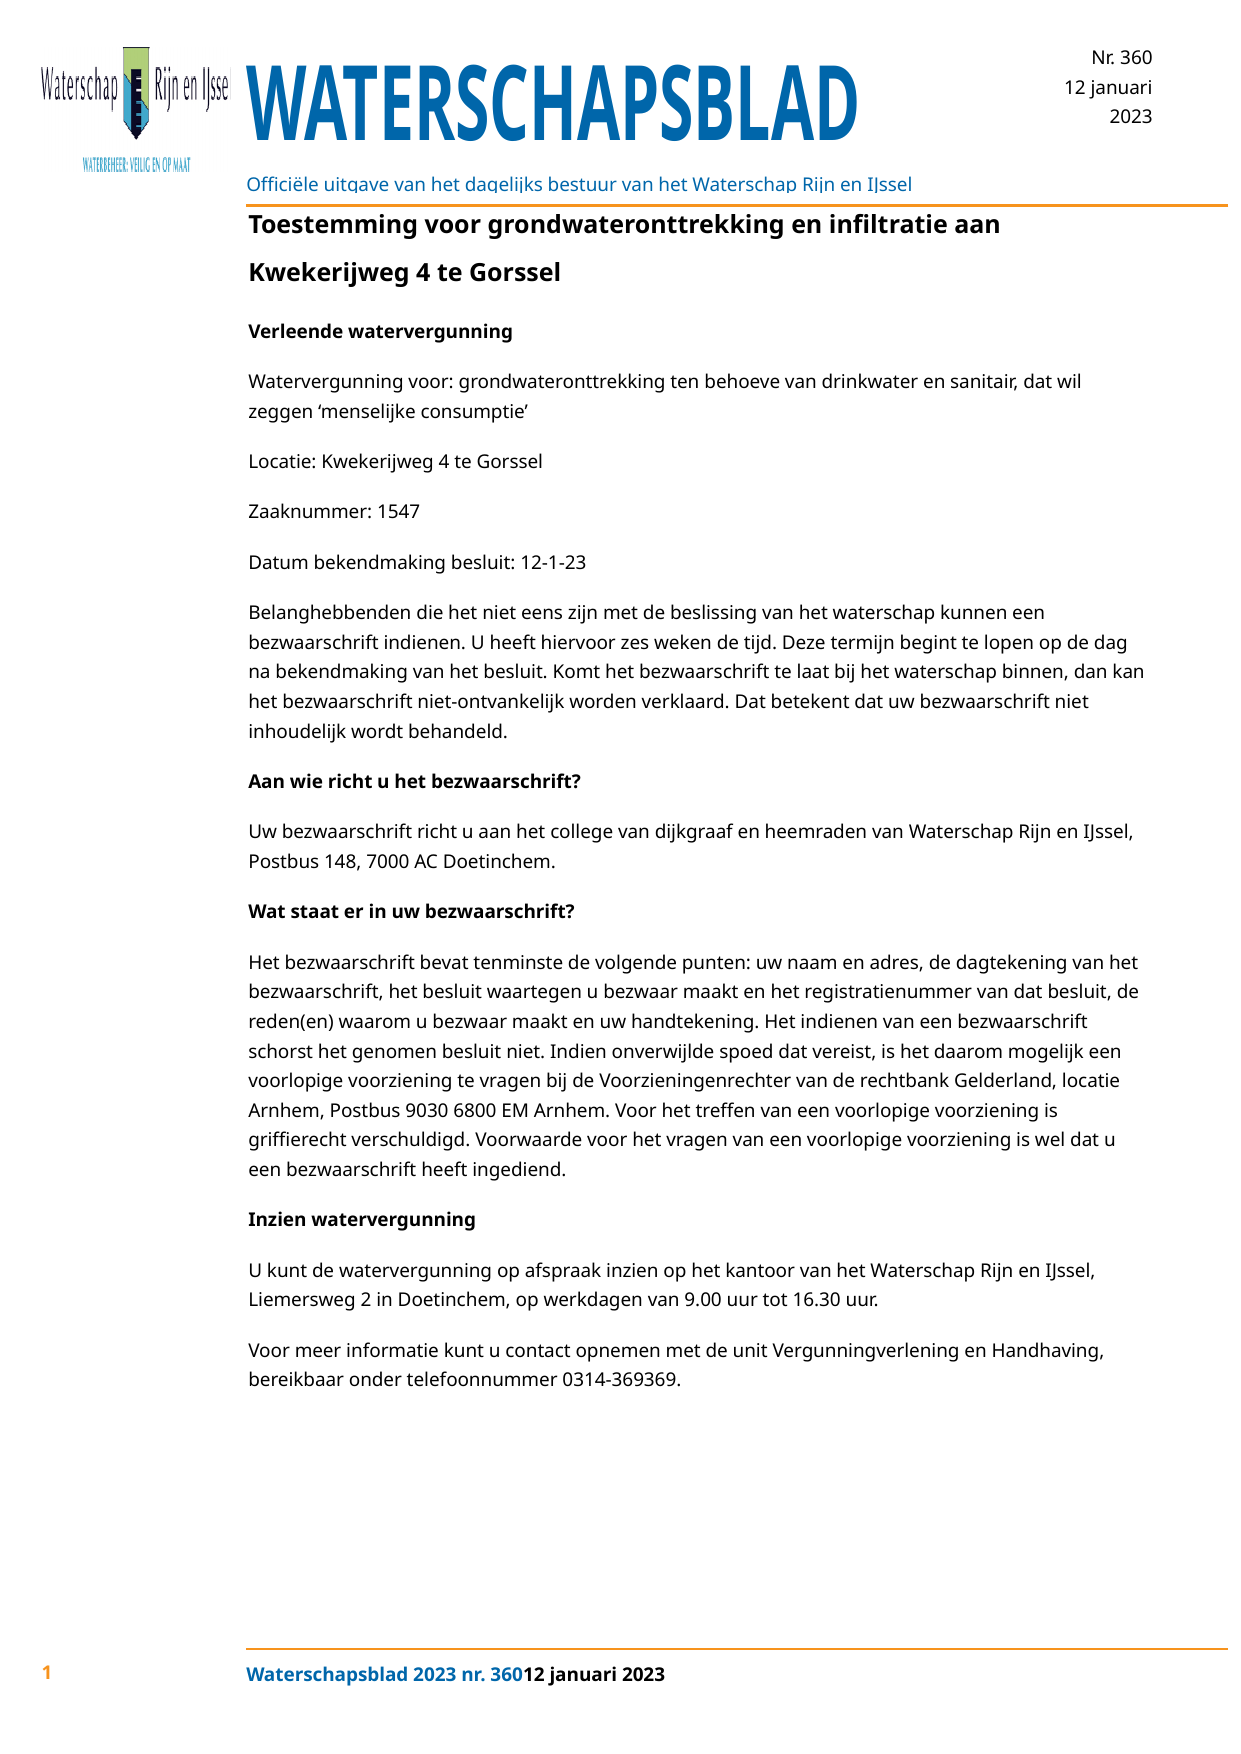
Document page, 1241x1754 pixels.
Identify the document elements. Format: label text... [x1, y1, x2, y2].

text Watervergunning voor: grondwateronttrekking ten behoeve van drinkwater en sanitair, dat wil zeggen ‘menselijke consumptie’ [248, 368, 1152, 424]
text Aan wie richt u het bezwaarschrift? [248, 768, 1152, 794]
text Uw bezwaarschrift richt u aan het college van dijkgraaf en heemraden van Waterschap Rijn en IJssel, Postbus 148, 7000 AC Doetinchem. [248, 819, 1152, 874]
text U kunt de watervergunning op afspraak inzien op het kantoor van het Waterschap Rijn en IJssel, Liemersweg 2 in Doetinchem, op werkdagen van 9.00 uur tot 16.30 uur. [248, 1257, 1152, 1312]
text Locatie: Kwekerijweg 4 te Gorssel [248, 448, 1152, 474]
picture [41, 47, 231, 172]
text Voor meer informatie kunt u contact opnemen met de unit Vergunningverlening en Handhaving, bereikbaar onder telefoonnummer 0314-369369. [248, 1337, 1152, 1392]
text Het bezwaarschrift bevat tenminste de volgende punten: uw naam en adres, de dagtekening van het bezwaarschrift, het besluit waartegen u bezwaar maakt en het registratienummer van dat besluit, de reden(en) waarom u bezwaar maakt en uw handtekening. Het indienen van een bezwaarschrift schorst het genomen besluit niet. Indien onverwijlde spoed dat vereist, is het daarom mogelijk een voorlopige voorziening te vragen bij de Voorzieningenrechter van de rechtbank Gelderland, locatie Arnhem, Postbus 9030 6800 EM Arnhem. Voor het treffen van een voorlopige voorziening is griffierecht verschuldigd. Voorwaarde voor het vragen van een voorlopige voorziening is wel dat u een bezwaarschrift heeft ingediend. [248, 949, 1152, 1182]
text Datum bekendmaking besluit: 12-1-23 [248, 549, 1152, 575]
text Verleende watervergunning [248, 318, 1152, 344]
text Inzien watervergunning [248, 1207, 1152, 1232]
text Toestemming voor grondwateronttrekking en infiltratie aan Kwekerijweg 4 te Gorssel [248, 207, 1152, 288]
text Wat staat er in uw bezwaarschrift? [248, 899, 1152, 924]
text Belanghebbenden die het niet eens zijn met de beslissing van het waterschap kunnen een bezwaarschrift indienen. U heeft hiervoor zes weken de tijd. Deze termijn begint te lopen op de dag na bekendmaking van het besluit. Komt het bezwaarschrift te laat bij het waterschap binnen, dan kan het bezwaarschrift niet-ontvankelijk worden verklaard. Dat betekent dat uw bezwaarschrift niet inhoudelijk wordt behandeld. [248, 599, 1152, 744]
text Zaaknummer: 1547 [248, 499, 1152, 524]
